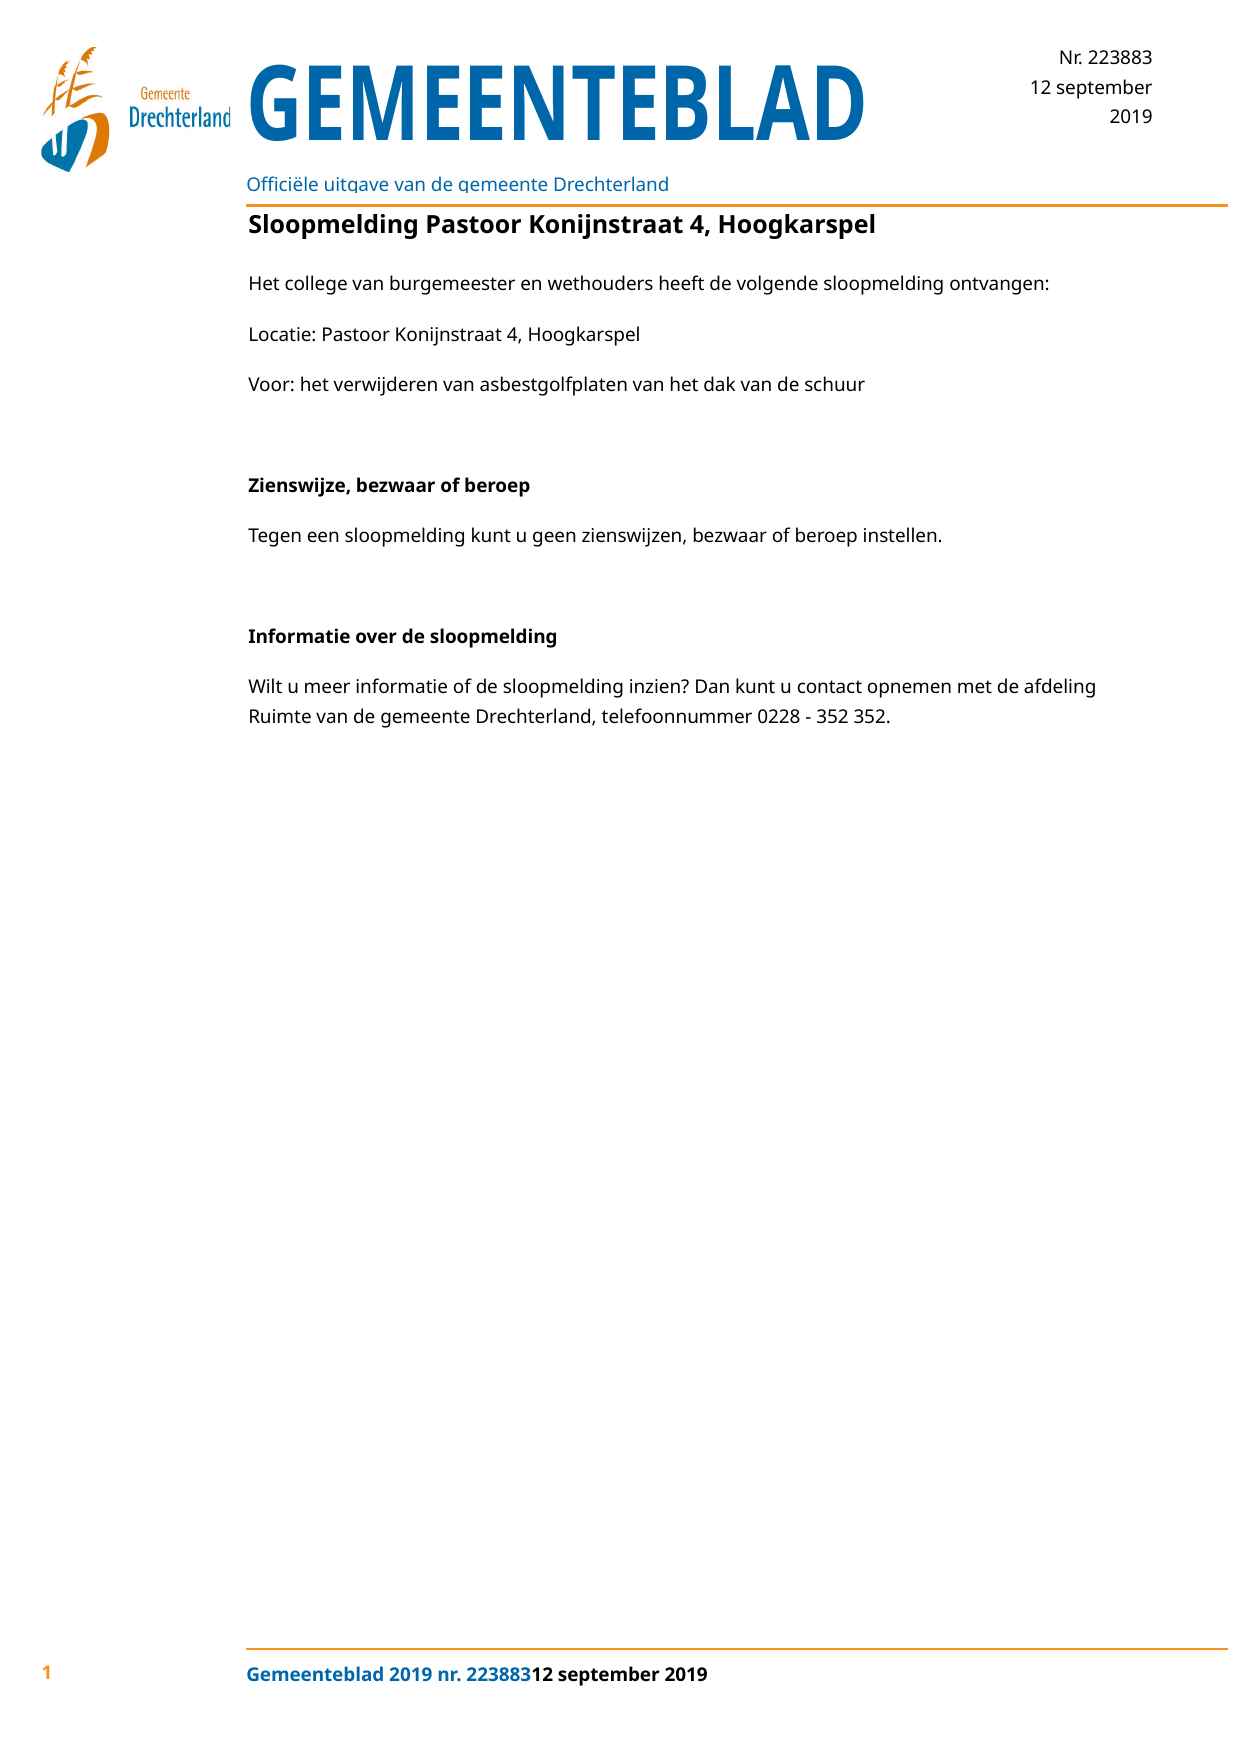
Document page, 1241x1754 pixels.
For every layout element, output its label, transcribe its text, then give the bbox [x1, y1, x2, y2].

text Zienswijze, bezwaar of beroep [248, 472, 1152, 498]
picture [41, 47, 231, 172]
picture [226, 115, 231, 124]
text Wilt u meer informatie of de sloopmelding inzien? Dan kunt u contact opnemen met de afdeling Ruimte van de gemeente Drechterland, telefoonnummer 0228 - 352 352. [248, 674, 1152, 729]
text Locatie: Pastoor Konijnstraat 4, Hoogkarspel [248, 321, 1152, 346]
text Het college van burgemeester en wethouders heeft de volgende sloopmelding ontvangen: [248, 270, 1152, 296]
text Voor: het verwijderen van asbestgolfplaten van het dak van de schuur [248, 371, 1152, 397]
picture [41, 158, 64, 172]
text Tegen een sloopmelding kunt u geen zienswijzen, bezwaar of beroep instellen. [248, 522, 1152, 548]
text Informatie over de sloopmelding [248, 623, 1152, 649]
text Sloopmelding Pastoor Konijnstraat 4, Hoogkarspel [248, 207, 1152, 241]
